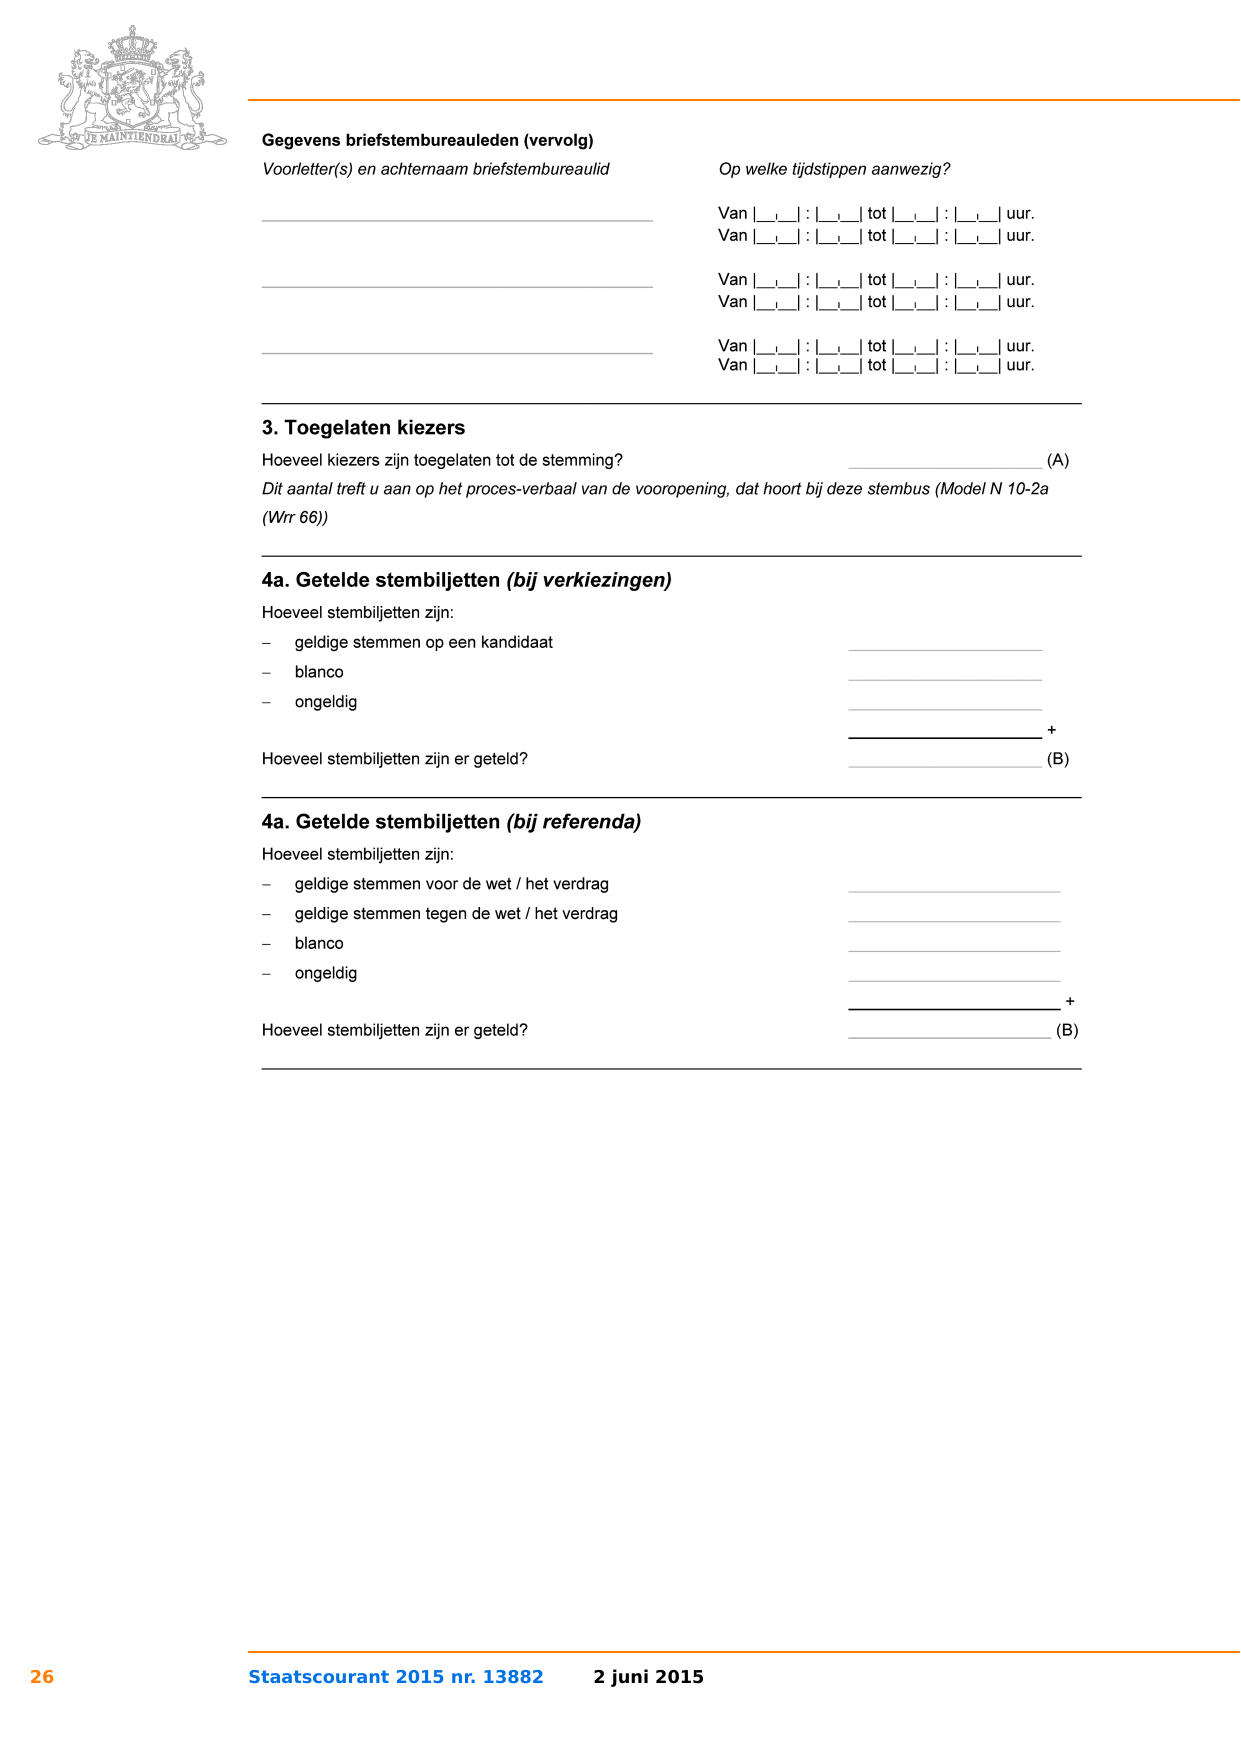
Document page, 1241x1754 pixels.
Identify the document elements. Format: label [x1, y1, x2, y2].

picture [38, 25, 227, 150]
picture [248, 130, 1134, 1075]
